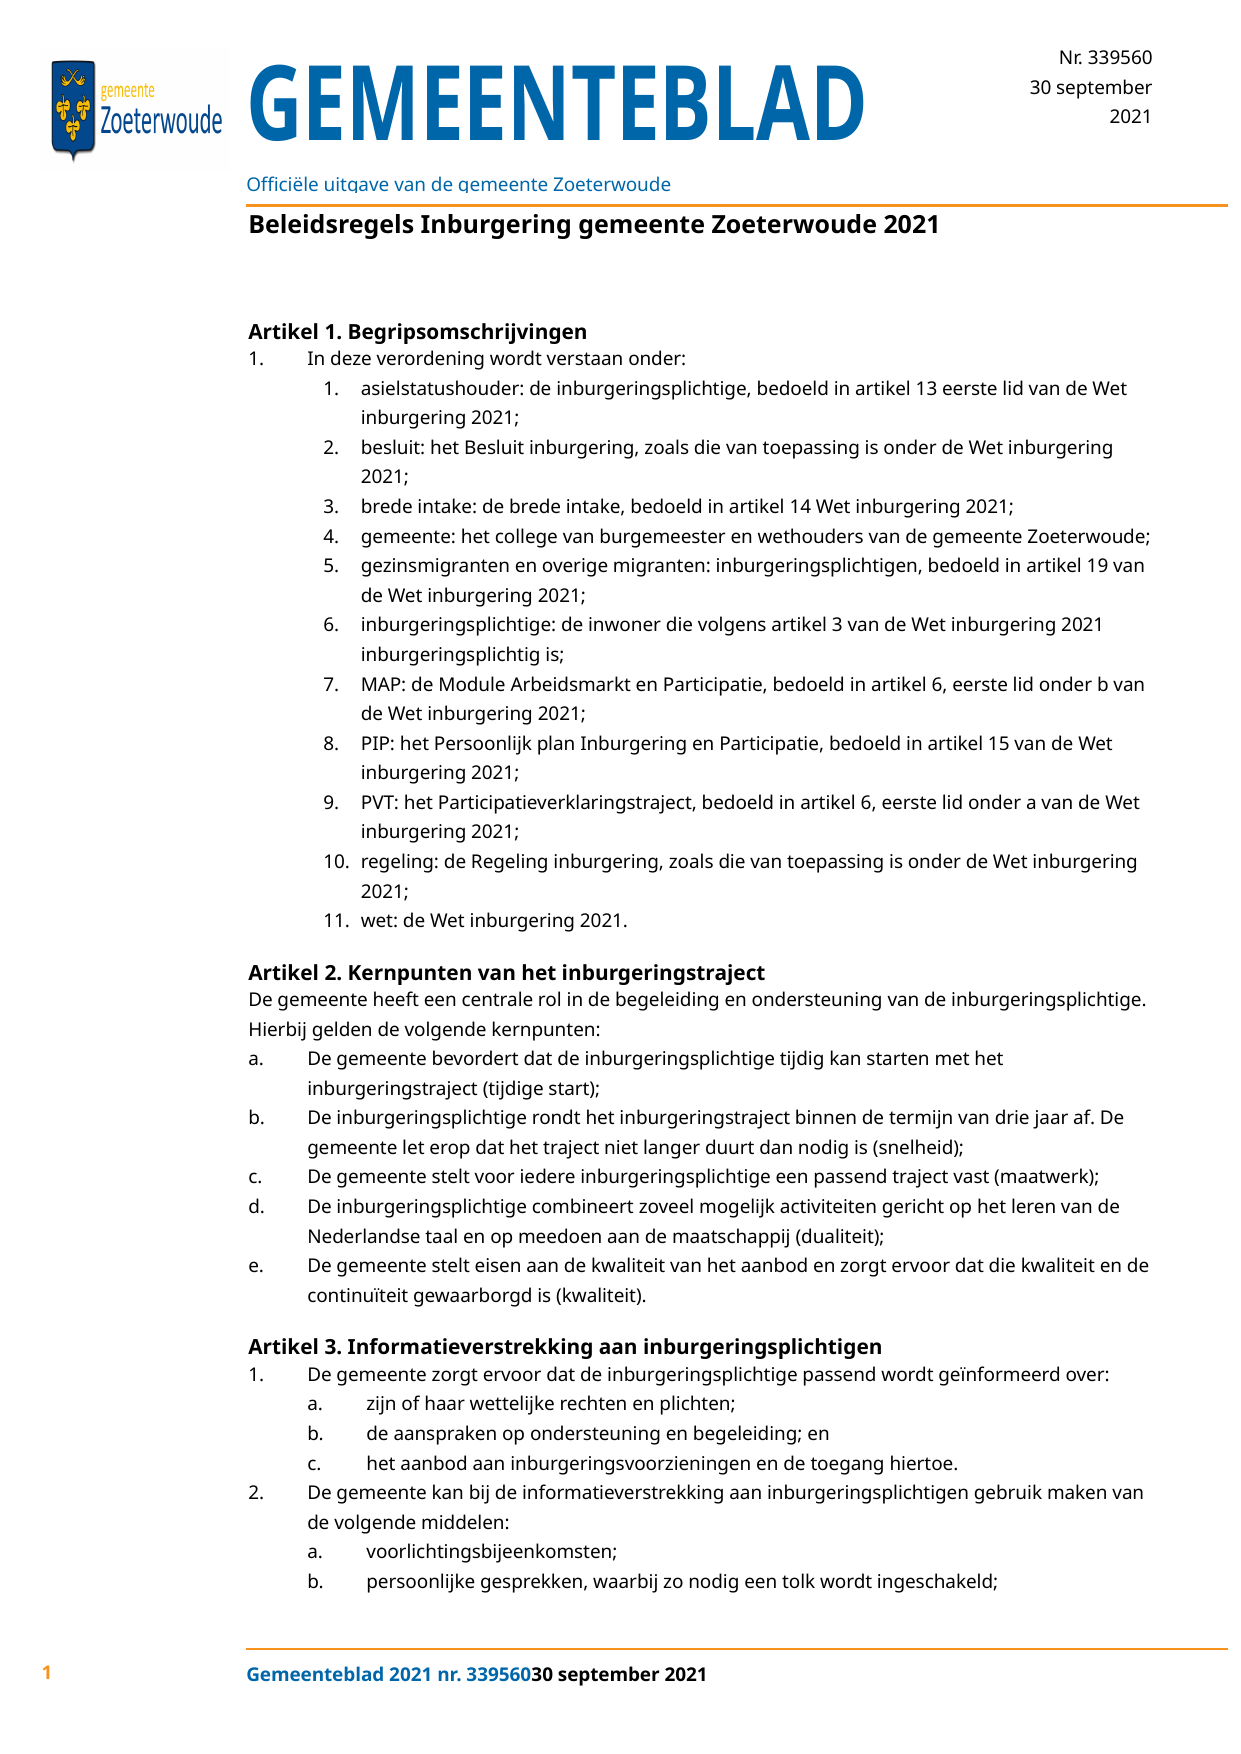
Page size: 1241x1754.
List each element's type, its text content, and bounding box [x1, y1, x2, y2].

text Artikel 1. Begripsomschrijvingen [248, 317, 1152, 345]
list De gemeente stelt eisen aan de kwaliteit van het aanbod en zorgt ervoor dat die kwaliteit en de continuïteit gewaarborgd is (kwaliteit). [248, 1252, 1152, 1308]
picture [41, 47, 231, 172]
list regeling: de Regeling inburgering, zoals die van toepassing is onder de Wet inburgering 2021; [323, 848, 1152, 903]
list inburgeringsplichtige: de inwoner die volgens artikel 3 van de Wet inburgering 2021 inburgeringsplichtig is; [323, 612, 1152, 667]
list PIP: het Persoonlijk plan Inburgering en Participatie, bedoeld in artikel 15 van de Wet inburgering 2021; [323, 730, 1152, 785]
list De gemeente kan bij de informatieverstrekking aan inburgeringsplichtigen gebruik maken van de volgende middelen: [248, 1479, 1152, 1534]
list gezinsmigranten en overige migranten: inburgeringsplichtigen, bedoeld in artikel 19 van de Wet inburgering 2021; [323, 552, 1152, 608]
list MAP: de Module Arbeidsmarkt en Participatie, bedoeld in artikel 6, eerste lid onder b van de Wet inburgering 2021; [323, 671, 1152, 726]
list zijn of haar wettelijke rechten en plichten; [307, 1391, 1152, 1416]
list persoonlijke gesprekken, waarbij zo nodig een tolk wordt ingeschakeld; [307, 1568, 1152, 1594]
list De gemeente stelt voor iedere inburgeringsplichtige een passend traject vast (maatwerk); [248, 1164, 1152, 1189]
text De gemeente heeft een centrale rol in de begeleiding en ondersteuning van de inburgeringsplichtige. Hierbij gelden de volgende kernpunten: [248, 986, 1152, 1042]
list brede intake: de brede intake, bedoeld in artikel 14 Wet inburgering 2021; [323, 493, 1152, 519]
list gemeente: het college van burgemeester en wethouders van de gemeente Zoeterwoude; [323, 523, 1152, 548]
list In deze verordening wordt verstaan onder: [248, 345, 1152, 371]
text Artikel 3. Informatieverstrekking aan inburgeringsplichtigen [248, 1332, 1152, 1361]
text Beleidsregels Inburgering gemeente Zoeterwoude 2021 [248, 207, 1152, 241]
list voorlichtingsbijeenkomsten; [307, 1538, 1152, 1564]
list besluit: het Besluit inburgering, zoals die van toepassing is onder de Wet inburgering 2021; [323, 434, 1152, 489]
list PVT: het Participatieverklaringstraject, bedoeld in artikel 6, eerste lid onder a van de Wet inburgering 2021; [323, 789, 1152, 844]
list De inburgeringsplichtige rondt het inburgeringstraject binnen de termijn van drie jaar af. De gemeente let erop dat het traject niet langer duurt dan nodig is (snelheid); [248, 1104, 1152, 1160]
list wet: de Wet inburgering 2021. [323, 907, 1152, 933]
list het aanbod aan inburgeringsvoorzieningen en de toegang hiertoe. [307, 1450, 1152, 1475]
list asielstatushouder: de inburgeringsplichtige, bedoeld in artikel 13 eerste lid van de Wet inburgering 2021; [323, 375, 1152, 430]
list De inburgeringsplichtige combineert zoveel mogelijk activiteiten gericht op het leren van de Nederlandse taal en op meedoen aan de maatschappij (dualiteit); [248, 1193, 1152, 1249]
text Artikel 2. Kernpunten van het inburgeringstraject [248, 958, 1152, 986]
list de aanspraken op ondersteuning en begeleiding; en [307, 1420, 1152, 1446]
list De gemeente zorgt ervoor dat de inburgeringsplichtige passend wordt geïnformeerd over: [248, 1361, 1152, 1387]
list De gemeente bevordert dat de inburgeringsplichtige tijdig kan starten met het inburgeringstraject (tijdige start); [248, 1045, 1152, 1101]
